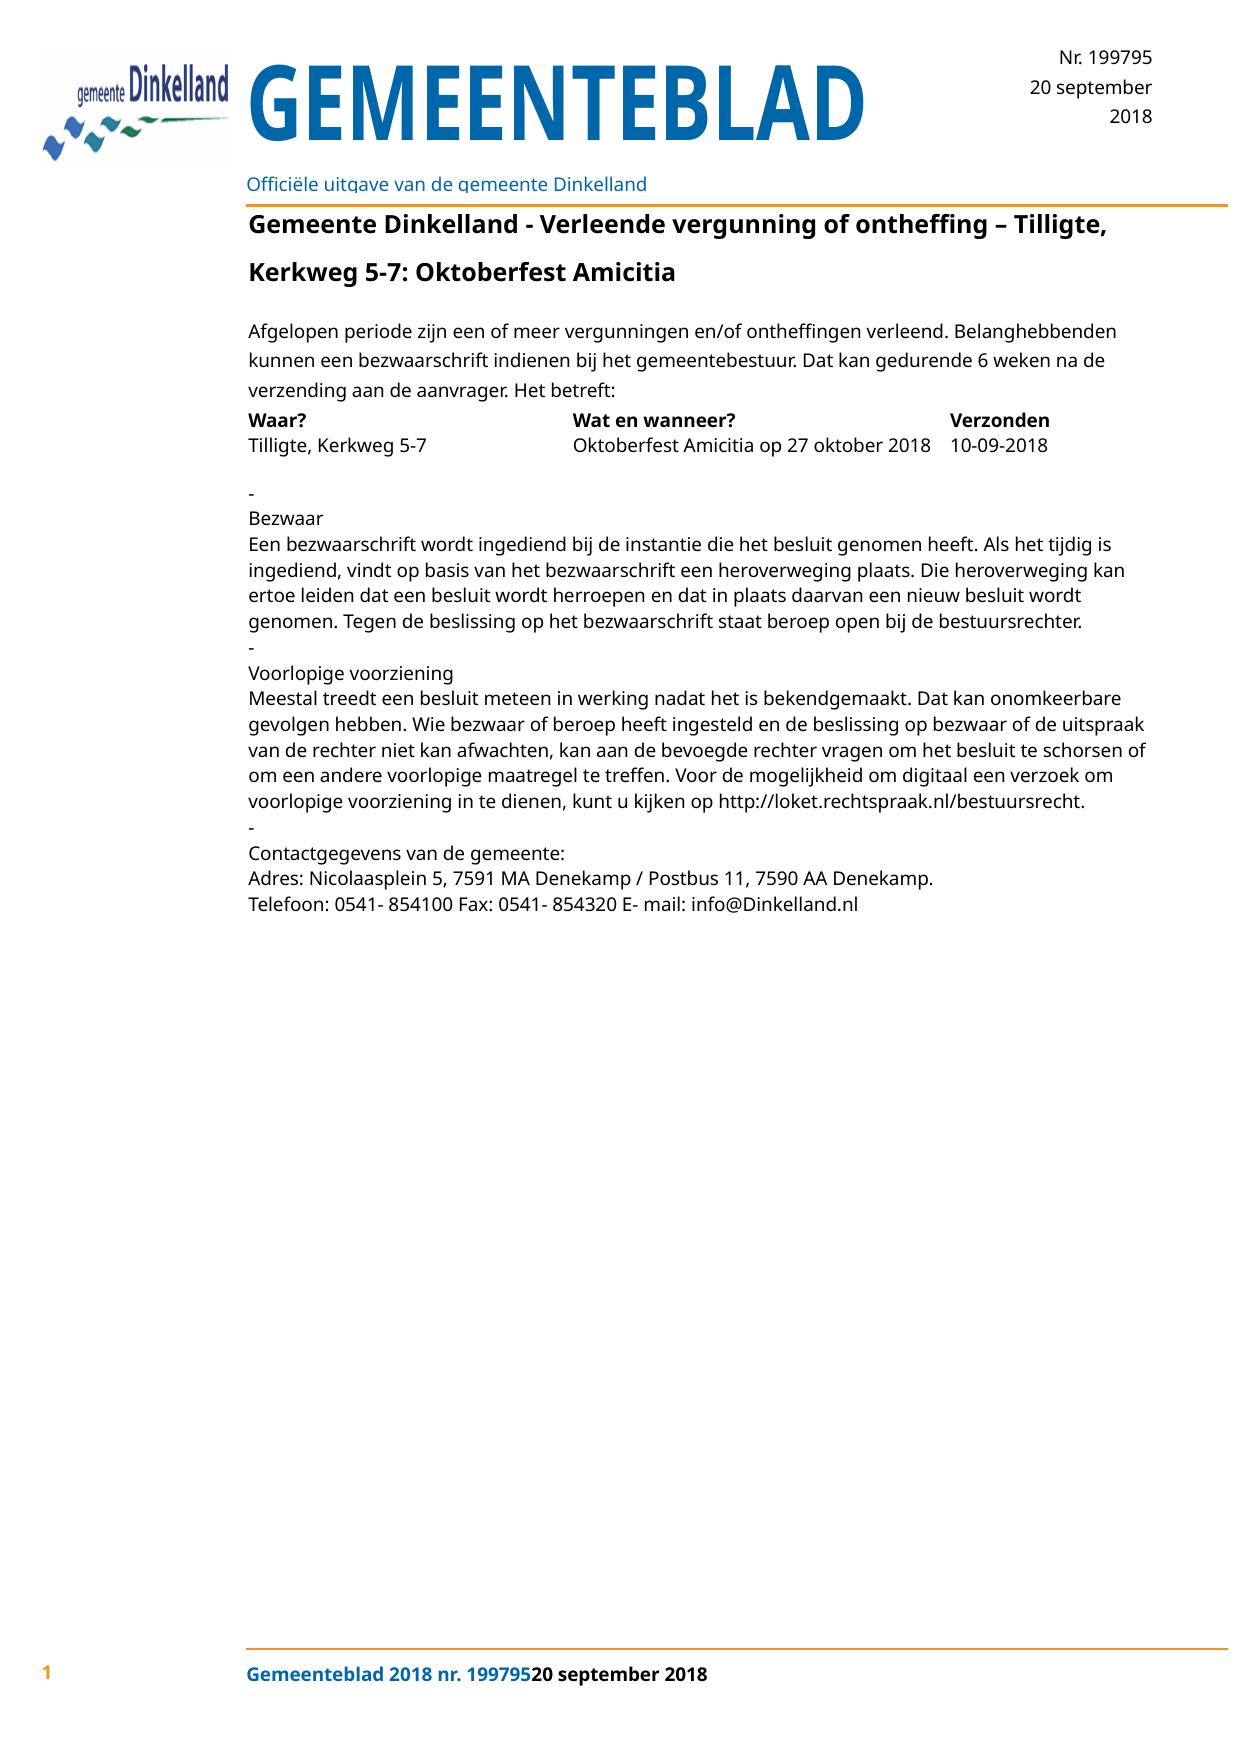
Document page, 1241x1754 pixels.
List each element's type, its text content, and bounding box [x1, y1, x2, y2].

table_cell Tilligte, Kerkweg 5-7 [248, 433, 573, 458]
text Adres: Nicolaasplein 5, 7591 MA Denekamp / Postbus 11, 7590 AA Denekamp. [248, 866, 1152, 891]
text Bezwaar [248, 505, 1152, 531]
text - [248, 814, 1152, 840]
table_cell Oktoberfest Amicitia op 27 oktober 2018 [573, 433, 950, 458]
text Telefoon: 0541- 854100 Fax: 0541- 854320 E- mail: info@Dinkelland.nl [248, 891, 1152, 917]
text Een bezwaarschrift wordt ingediend bij de instantie die het besluit genomen heeft. Als het tijdig is ingediend, vindt op basis van het bezwaarschrift een heroverweging plaats. Die heroverweging kan ertoe leiden dat een besluit wordt herroepen en dat in plaats daarvan een nieuw besluit wordt genomen. Tegen de beslissing op het bezwaarschrift staat beroep open bij de bestuursrechter. [248, 531, 1152, 634]
text - [248, 480, 1152, 505]
table_header Verzonden [950, 407, 1152, 432]
table_cell 10-09-2018 [950, 433, 1152, 458]
text Gemeente Dinkelland - Verleende vergunning of ontheffing – Tilligte, Kerkweg 5-7: Oktoberfest Amicitia [248, 207, 1152, 288]
text Meestal treedt een besluit meteen in werking nadat het is bekendgemaakt. Dat kan onomkeerbare gevolgen hebben. Wie bezwaar of beroep heeft ingesteld en de beslissing op bezwaar of de uitspraak van de rechter niet kan afwachten, kan aan de bevoegde rechter vragen om het besluit te schorsen of om een andere voorlopige maatregel te treffen. Voor de mogelijkheid om digitaal een verzoek om voorlopige voorziening in te dienen, kunt u kijken op http://loket.rechtspraak.nl/bestuursrecht. [248, 686, 1152, 814]
picture [41, 47, 231, 172]
text Voorlopige voorziening [248, 660, 1152, 686]
table_header Waar? [248, 407, 573, 432]
text Contactgegevens van de gemeente: [248, 840, 1152, 866]
text Afgelopen periode zijn een of meer vergunningen en/of ontheffingen verleend. Belanghebbenden kunnen een bezwaarschrift indienen bij het gemeentebestuur. Dat kan gedurende 6 weken na de verzending aan de aanvrager. Het betreft: [248, 318, 1152, 403]
text - [248, 634, 1152, 660]
table_header Wat en wanneer? [573, 407, 950, 432]
